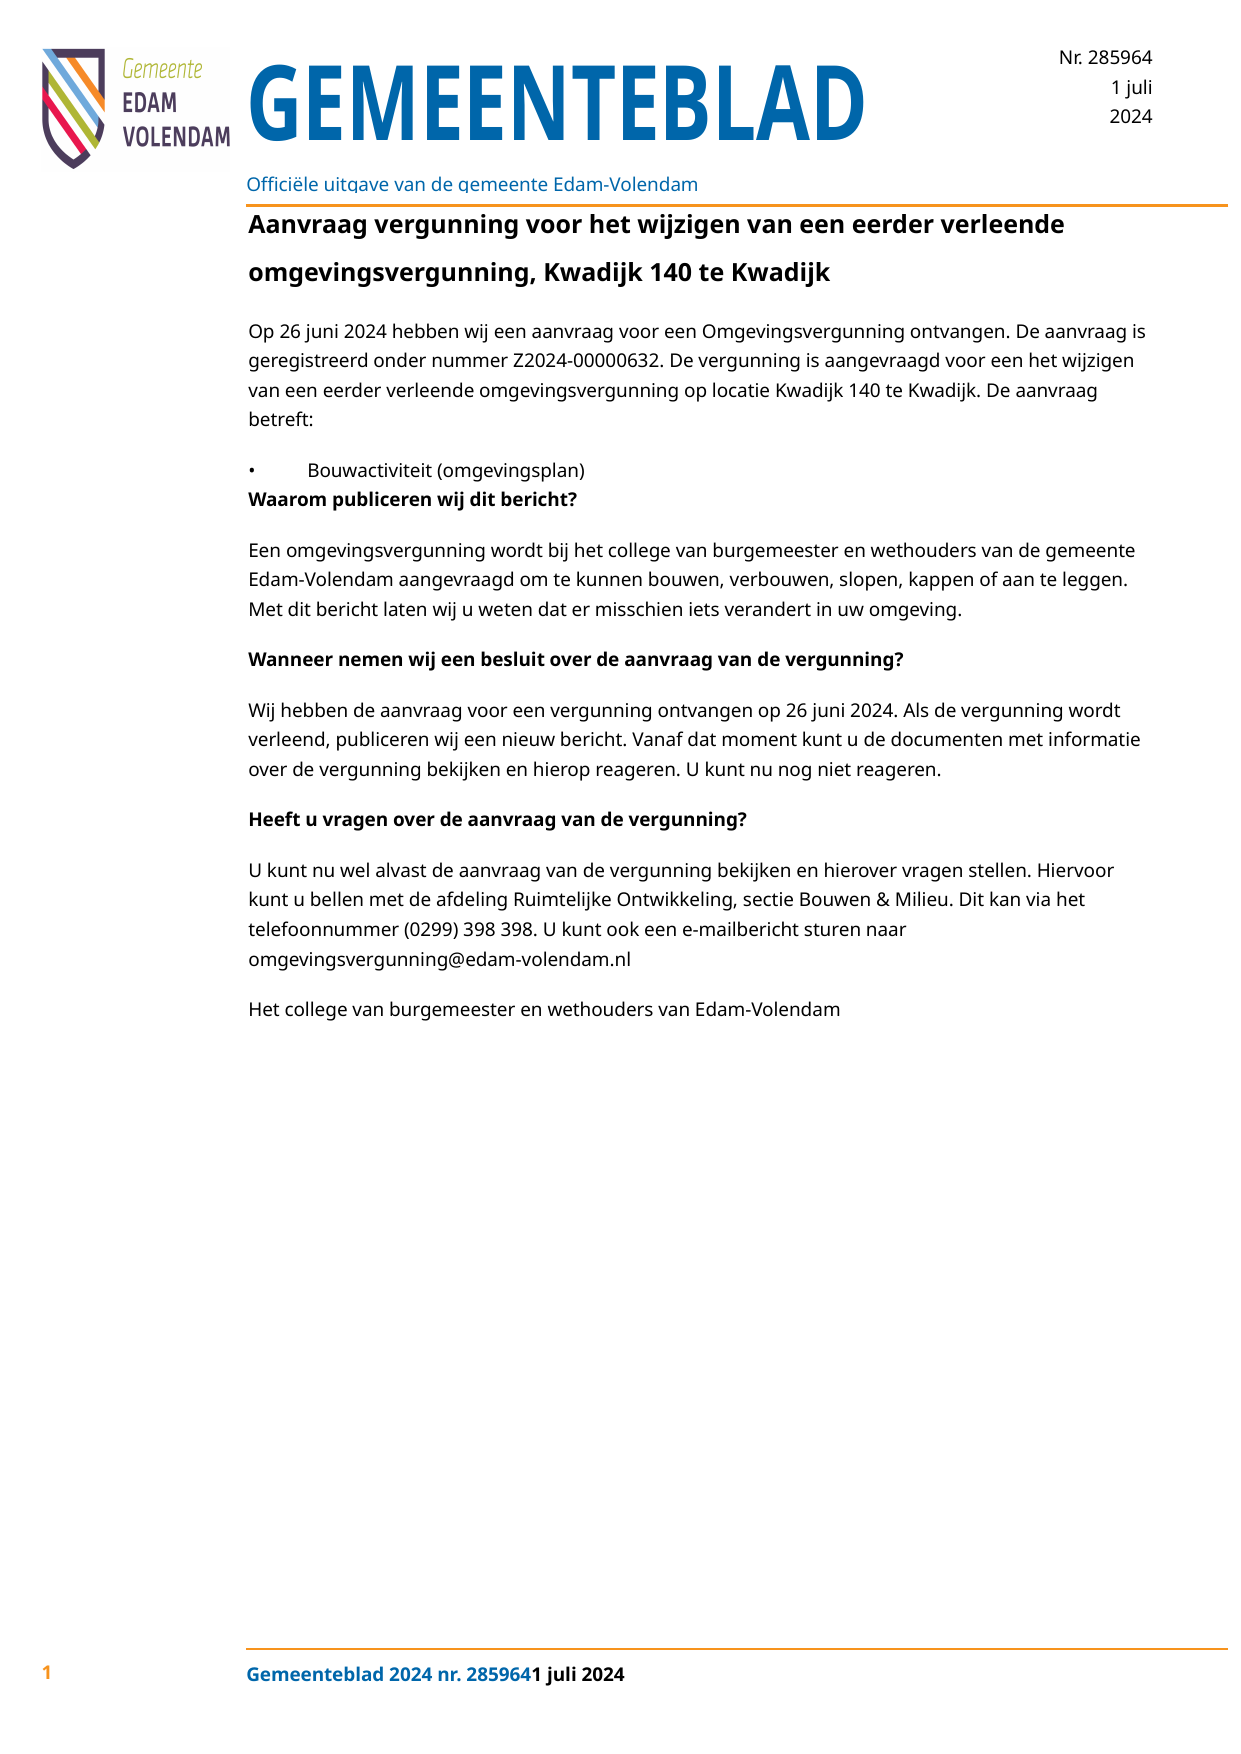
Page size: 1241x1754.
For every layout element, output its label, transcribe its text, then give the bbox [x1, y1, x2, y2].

picture [41, 47, 231, 172]
text Op 26 juni 2024 hebben wij een aanvraag voor een Omgevingsvergunning ontvangen. De aanvraag is geregistreerd onder nummer Z2024-00000632. De vergunning is aangevraagd voor een het wijzigen van een eerder verleende omgevingsvergunning op locatie Kwadijk 140 te Kwadijk. De aanvraag betreft: [248, 318, 1152, 432]
list Bouwactiviteit (omgevingsplan) [248, 457, 1152, 483]
text Heeft u vragen over de aanvraag van de vergunning? [248, 807, 1152, 832]
text Waarom publiceren wij dit bericht? [248, 487, 1152, 512]
text Wij hebben de aanvraag voor een vergunning ontvangen op 26 juni 2024. Als de vergunning wordt verleend, publiceren wij een nieuw bericht. Vanaf dat moment kunt u de documenten met informatie over de vergunning bekijken en hierop reageren. U kunt nu nog niet reageren. [248, 697, 1152, 782]
text Wanneer nemen wij een besluit over de aanvraag van de vergunning? [248, 647, 1152, 672]
text Het college van burgemeester en wethouders van Edam-Volendam [248, 996, 1152, 1022]
text Aanvraag vergunning voor het wijzigen van een eerder verleende omgevingsvergunning, Kwadijk 140 te Kwadijk [248, 207, 1152, 288]
text Een omgevingsvergunning wordt bij het college van burgemeester en wethouders van de gemeente Edam-Volendam aangevraagd om te kunnen bouwen, verbouwen, slopen, kappen of aan te leggen. Met dit bericht laten wij u weten dat er misschien iets verandert in uw omgeving. [248, 537, 1152, 622]
text U kunt nu wel alvast de aanvraag van de vergunning bekijken en hierover vragen stellen. Hiervoor kunt u bellen met de afdeling Ruimtelijke Ontwikkeling, sectie Bouwen & Milieu. Dit kan via het telefoonnummer (0299) 398 398. U kunt ook een e-mailbericht sturen naar omgevingsvergunning@edam-volendam.nl [248, 857, 1152, 972]
